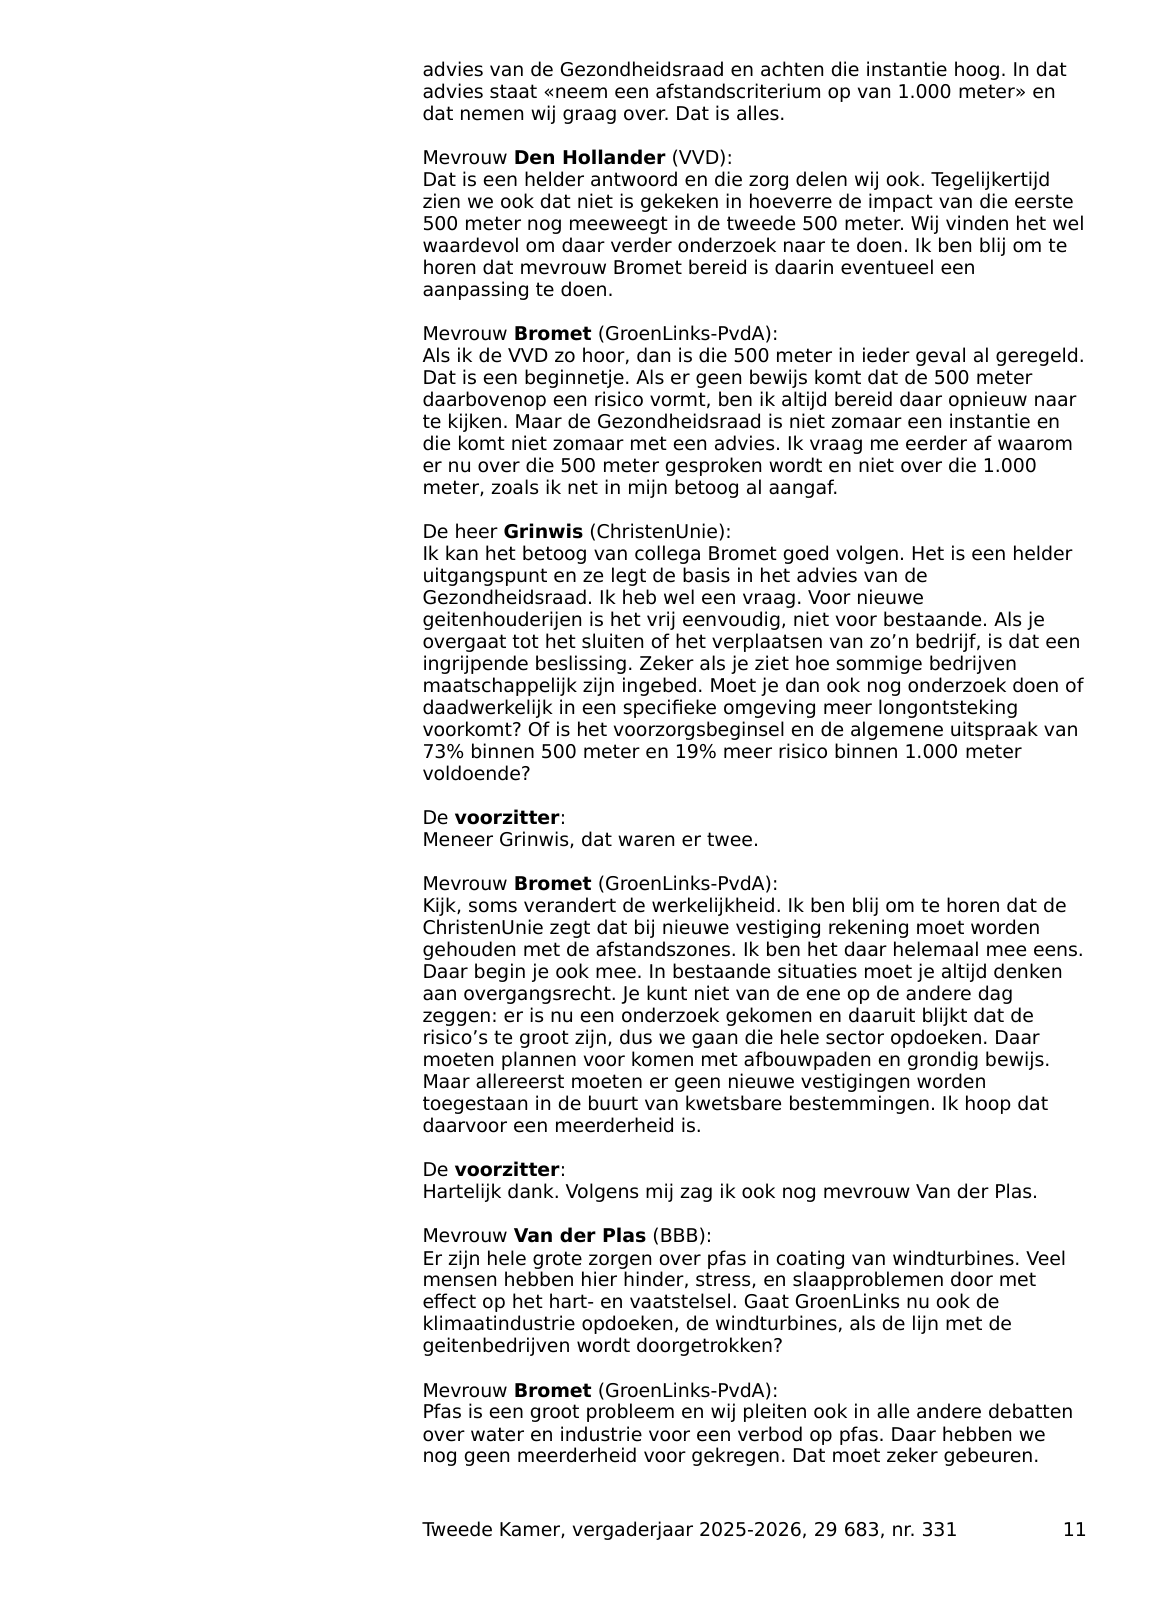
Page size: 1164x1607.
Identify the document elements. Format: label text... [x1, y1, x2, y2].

text Mevrouw Bromet (GroenLinks-PvdA): [422, 323, 1087, 345]
text Hartelijk dank. Volgens mij zag ik ook nog mevrouw Van der Plas. [422, 1181, 1087, 1203]
text advies van de Gezondheidsraad en achten die instantie hoog. In dat advies staat «neem een afstandscriterium op van 1.000 meter» en dat nemen wij graag over. Dat is alles. [422, 59, 1087, 125]
text De voorzitter: [422, 1159, 1087, 1181]
text Als ik de VVD zo hoor, dan is die 500 meter in ieder geval al geregeld. Dat is een beginnetje. Als er geen bewijs komt dat de 500 meter daarbovenop een risico vormt, ben ik altijd bereid daar opnieuw naar te kijken. Maar de Gezondheidsraad is niet zomaar een instantie en die komt niet zomaar met een advies. Ik vraag me eerder af waarom er nu over die 500 meter gesproken wordt en niet over die 1.000 meter, zoals ik net in mijn betoog al aangaf. [422, 345, 1087, 499]
text Mevrouw Van der Plas (BBB): [422, 1225, 1087, 1247]
text Er zijn hele grote zorgen over pfas in coating van windturbines. Veel mensen hebben hier hinder, stress, en slaapproblemen door met effect op het hart- en vaatstelsel. Gaat GroenLinks nu ook de klimaatindustrie opdoeken, de windturbines, als de lijn met de geitenbedrijven wordt doorgetrokken? [422, 1247, 1087, 1357]
text Meneer Grinwis, dat waren er twee. [422, 829, 1087, 851]
text Kijk, soms verandert de werkelijkheid. Ik ben blij om te horen dat de ChristenUnie zegt dat bij nieuwe vestiging rekening moet worden gehouden met de afstandszones. Ik ben het daar helemaal mee eens. Daar begin je ook mee. In bestaande situaties moet je altijd denken aan overgangsrecht. Je kunt niet van de ene op de andere dag zeggen: er is nu een onderzoek gekomen en daaruit blijkt dat de risico’s te groot zijn, dus we gaan die hele sector opdoeken. Daar moeten plannen voor komen met afbouwpaden en grondig bewijs. Maar allereerst moeten er geen nieuwe vestigingen worden toegestaan in de buurt van kwetsbare bestemmingen. Ik hoop dat daarvoor een meerderheid is. [422, 895, 1087, 1137]
text Mevrouw Den Hollander (VVD): [422, 147, 1087, 169]
text Ik kan het betoog van collega Bromet goed volgen. Het is een helder uitgangspunt en ze legt de basis in het advies van de Gezondheidsraad. Ik heb wel een vraag. Voor nieuwe geitenhouderijen is het vrij eenvoudig, niet voor bestaande. Als je overgaat tot het sluiten of het verplaatsen van zo’n bedrijf, is dat een ingrijpende beslissing. Zeker als je ziet hoe sommige bedrijven maatschappelijk zijn ingebed. Moet je dan ook nog onderzoek doen of daadwerkelijk in een specifieke omgeving meer longontsteking voorkomt? Of is het voorzorgsbeginsel en de algemene uitspraak van 73% binnen 500 meter en 19% meer risico binnen 1.000 meter voldoende? [422, 543, 1087, 785]
text Mevrouw Bromet (GroenLinks-PvdA): [422, 873, 1087, 895]
text De voorzitter: [422, 807, 1087, 829]
text Dat is een helder antwoord en die zorg delen wij ook. Tegelijkertijd zien we ook dat niet is gekeken in hoeverre de impact van die eerste 500 meter nog meeweegt in de tweede 500 meter. Wij vinden het wel waardevol om daar verder onderzoek naar te doen. Ik ben blij om te horen dat mevrouw Bromet bereid is daarin eventueel een aanpassing te doen. [422, 169, 1087, 301]
text De heer Grinwis (ChristenUnie): [422, 521, 1087, 543]
text Mevrouw Bromet (GroenLinks-PvdA): [422, 1379, 1087, 1401]
text Pfas is een groot probleem en wij pleiten ook in alle andere debatten over water en industrie voor een verbod op pfas. Daar hebben we nog geen meerderheid voor gekregen. Dat moet zeker gebeuren. [422, 1401, 1087, 1467]
